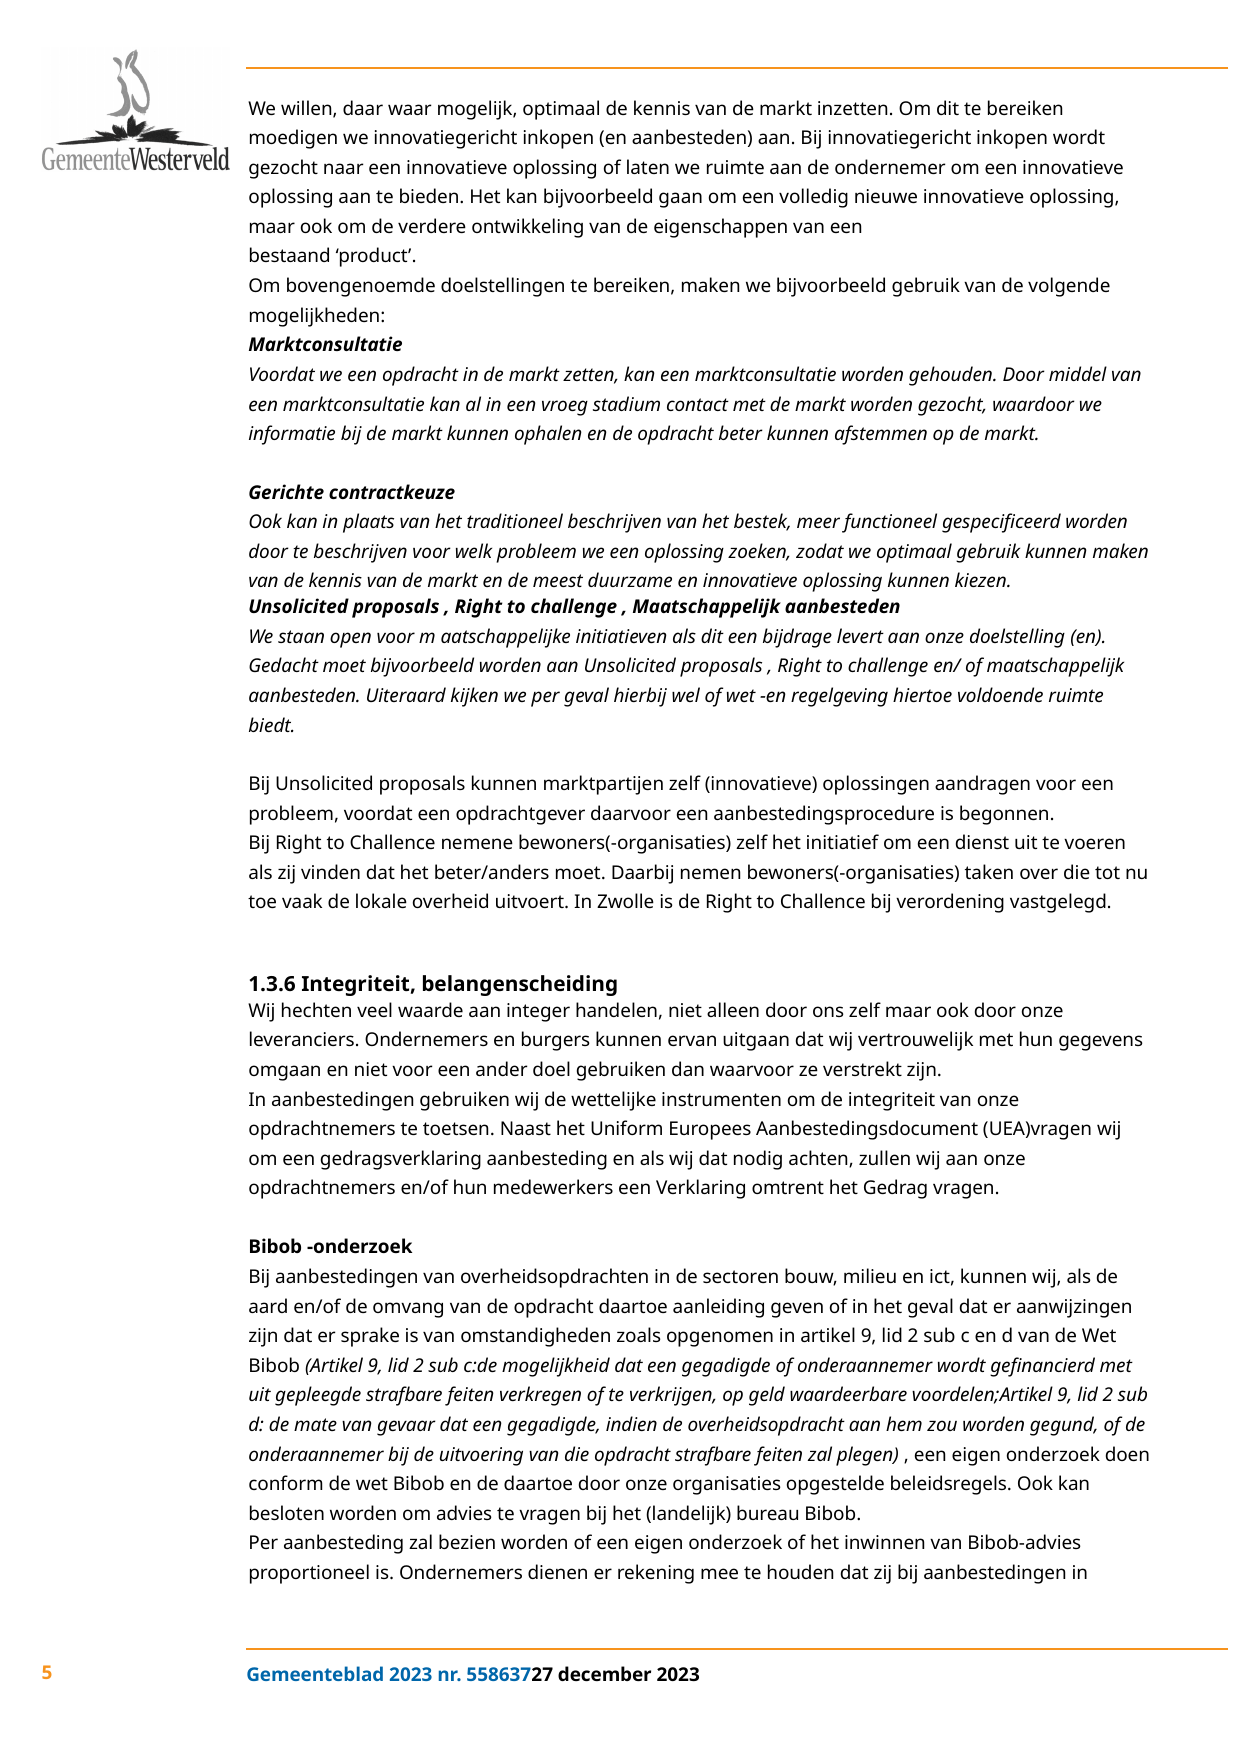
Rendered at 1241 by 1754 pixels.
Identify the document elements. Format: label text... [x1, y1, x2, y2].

text Om bovengenoemde doelstellingen te bereiken, maken we bijvoorbeeld gebruik van de volgende mogelijkheden: [248, 272, 1152, 328]
text Bibob -onderzoek [248, 1234, 1152, 1259]
text Bij Right to Challence nemene bewoners(-organisaties) zelf het initiatief om een dienst uit te voeren als zij vinden dat het beter/anders moet. Daarbij nemen bewoners(-organisaties) taken over die tot nu toe vaak de lokale overheid uitvoert. In Zwolle is de Right to Challence bij verordening vastgelegd. [248, 829, 1152, 914]
text 1.3.6 Integriteit, belangenscheiding [248, 969, 1152, 997]
text bestaand ‘product’. [248, 243, 1152, 268]
text Per aanbesteding zal bezien worden of een eigen onderzoek of het inwinnen van Bibob-advies proportioneel is. Ondernemers dienen er rekening mee te houden dat zij bij aanbestedingen in [248, 1529, 1152, 1585]
text We willen, daar waar mogelijk, optimaal de kennis van de markt inzetten. Om dit te bereiken moedigen we innovatiegericht inkopen (en aanbesteden) aan. Bij innovatiegericht inkopen wordt gezocht naar een innovatieve oplossing of laten we ruimte aan de ondernemer om een innovatieve oplossing aan te bieden. Het kan bijvoorbeeld gaan om een volledig nieuwe innovatieve oplossing, maar ook om de verdere ontwikkeling van de eigenschappen van een [248, 95, 1152, 239]
text Bij aanbestedingen van overheidsopdrachten in de sectoren bouw, milieu en ict, kunnen wij, als de aard en/of de omvang van de opdracht daartoe aanleiding geven of in het geval dat er aanwijzingen zijn dat er sprake is van omstandigheden zoals opgenomen in artikel 9, lid 2 sub c en d van de Wet Bibob (Artikel 9, lid 2 sub c:de mogelijkheid dat een gegadigde of onderaannemer wordt gefinancierd met uit gepleegde strafbare feiten verkregen of te verkrijgen, op geld waardeerbare voordelen;Artikel 9, lid 2 sub d: de mate van gevaar dat een gegadigde, indien de overheidsopdracht aan hem zou worden gegund, of de onderaannemer bij de uitvoering van die opdracht strafbare feiten zal plegen) , een eigen onderzoek doen conform de wet Bibob en de daartoe door onze organisaties opgestelde beleidsregels. Ook kan besloten worden om advies te vragen bij het (landelijk) bureau Bibob. [248, 1263, 1152, 1526]
picture [41, 47, 231, 172]
table_header Marktconsultatie Voordat we een opdracht in de markt zetten, kan een marktconsultatie worden gehouden. Door middel van een marktconsultatie kan al in een vroeg stadium contact met de markt worden gezocht, waardoor we informatie bij de markt kunnen ophalen en de opdracht beter kunnen afstemmen op de markt. [248, 332, 1152, 446]
table_cell Unsolicited proposals , Right to challenge , Maatschappelijk aanbesteden We staan open voor m aatschappelijke initiatieven als dit een bijdrage levert aan onze doelstelling (en). Gedacht moet bijvoorbeeld worden aan Unsolicited proposals , Right to challenge en/ of maatschappelijk aanbesteden. Uiteraard kijken we per geval hierbij wel of wet -en regelgeving hiertoe voldoende ruimte biedt. [248, 594, 1152, 737]
text Bij Unsolicited proposals kunnen marktpartijen zelf (innovatieve) oplossingen aandragen voor een probleem, voordat een opdrachtgever daarvoor een aanbestedingsprocedure is begonnen. [248, 770, 1152, 826]
text Wij hechten veel waarde aan integer handelen, niet alleen door ons zelf maar ook door onze leveranciers. Ondernemers en burgers kunnen ervan uitgaan dat wij vertrouwelijk met hun gegevens omgaan en niet voor een ander doel gebruiken dan waarvoor ze verstrekt zijn. [248, 997, 1152, 1082]
table_header Gerichte contractkeuze Ook kan in plaats van het traditioneel beschrijven van het bestek, meer functioneel gespecificeerd worden door te beschrijven voor welk probleem we een oplossing zoeken, zodat we optimaal gebruik kunnen maken van de kennis van de markt en de meest duurzame en innovatieve oplossing kunnen kiezen. [248, 479, 1152, 593]
text In aanbestedingen gebruiken wij de wettelijke instrumenten om de integriteit van onze opdrachtnemers te toetsen. Naast het Uniform Europees Aanbestedingsdocument (UEA)vragen wij om een gedragsverklaring aanbesteding en als wij dat nodig achten, zullen wij aan onze opdrachtnemers en/of hun medewerkers een Verklaring omtrent het Gedrag vragen. [248, 1086, 1152, 1200]
